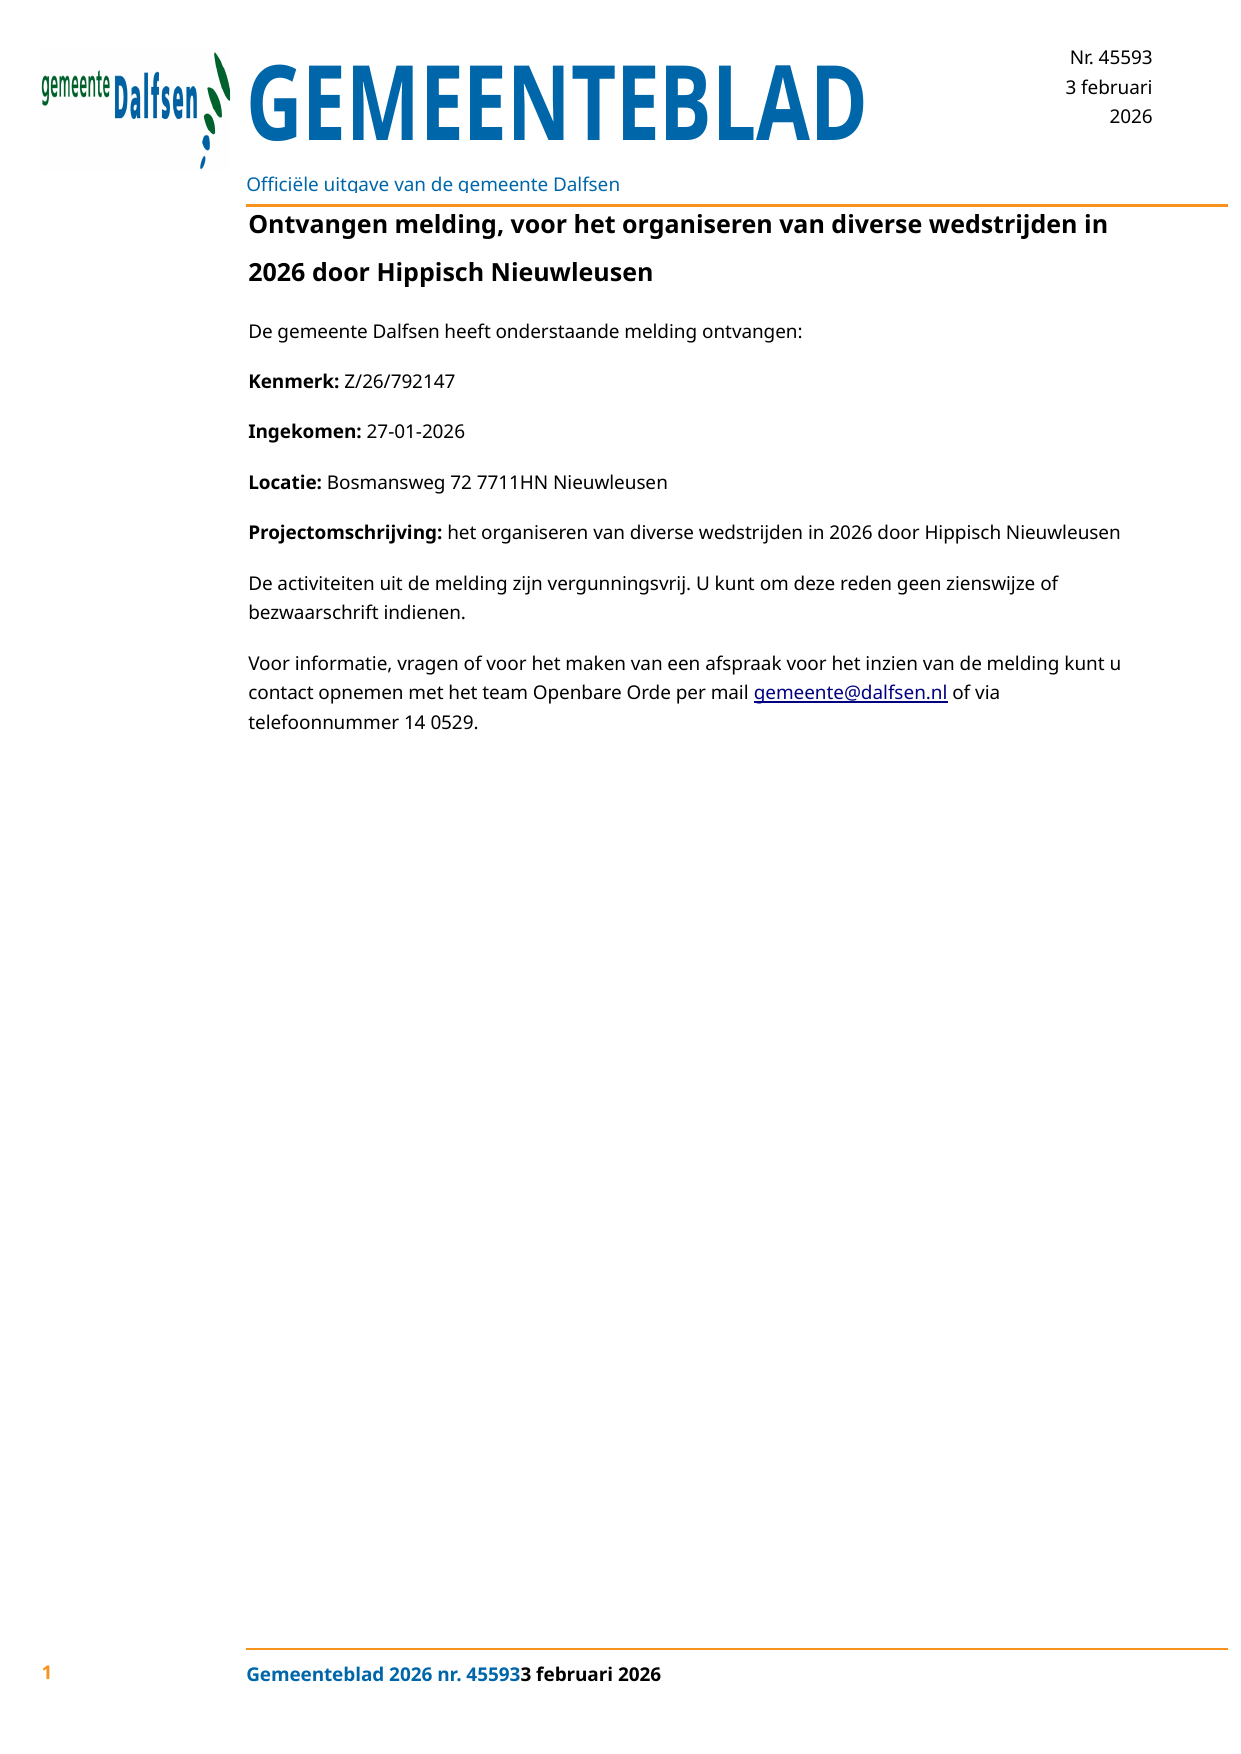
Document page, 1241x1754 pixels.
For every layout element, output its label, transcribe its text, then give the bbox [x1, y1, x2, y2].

text Kenmerk: Z/26/792147 [248, 368, 1152, 394]
text De gemeente Dalfsen heeft onderstaande melding ontvangen: [248, 318, 1152, 344]
text Voor informatie, vragen of voor het maken van een afspraak voor het inzien van de melding kunt u contact opnemen met het team Openbare Orde per mail gemeente@dalfsen.nl of via telefoonnummer 14 0529. [248, 650, 1152, 735]
text Ontvangen melding, voor het organiseren van diverse wedstrijden in 2026 door Hippisch Nieuwleusen [248, 207, 1152, 288]
picture [41, 47, 231, 172]
text Locatie: Bosmansweg 72 7711HN Nieuwleusen [248, 469, 1152, 495]
text De activiteiten uit de melding zijn vergunningsvrij. U kunt om deze reden geen zienswijze of bezwaarschrift indienen. [248, 570, 1152, 625]
text Projectomschrijving: het organiseren van diverse wedstrijden in 2026 door Hippisch Nieuwleusen [248, 519, 1152, 545]
text Ingekomen: 27-01-2026 [248, 419, 1152, 444]
